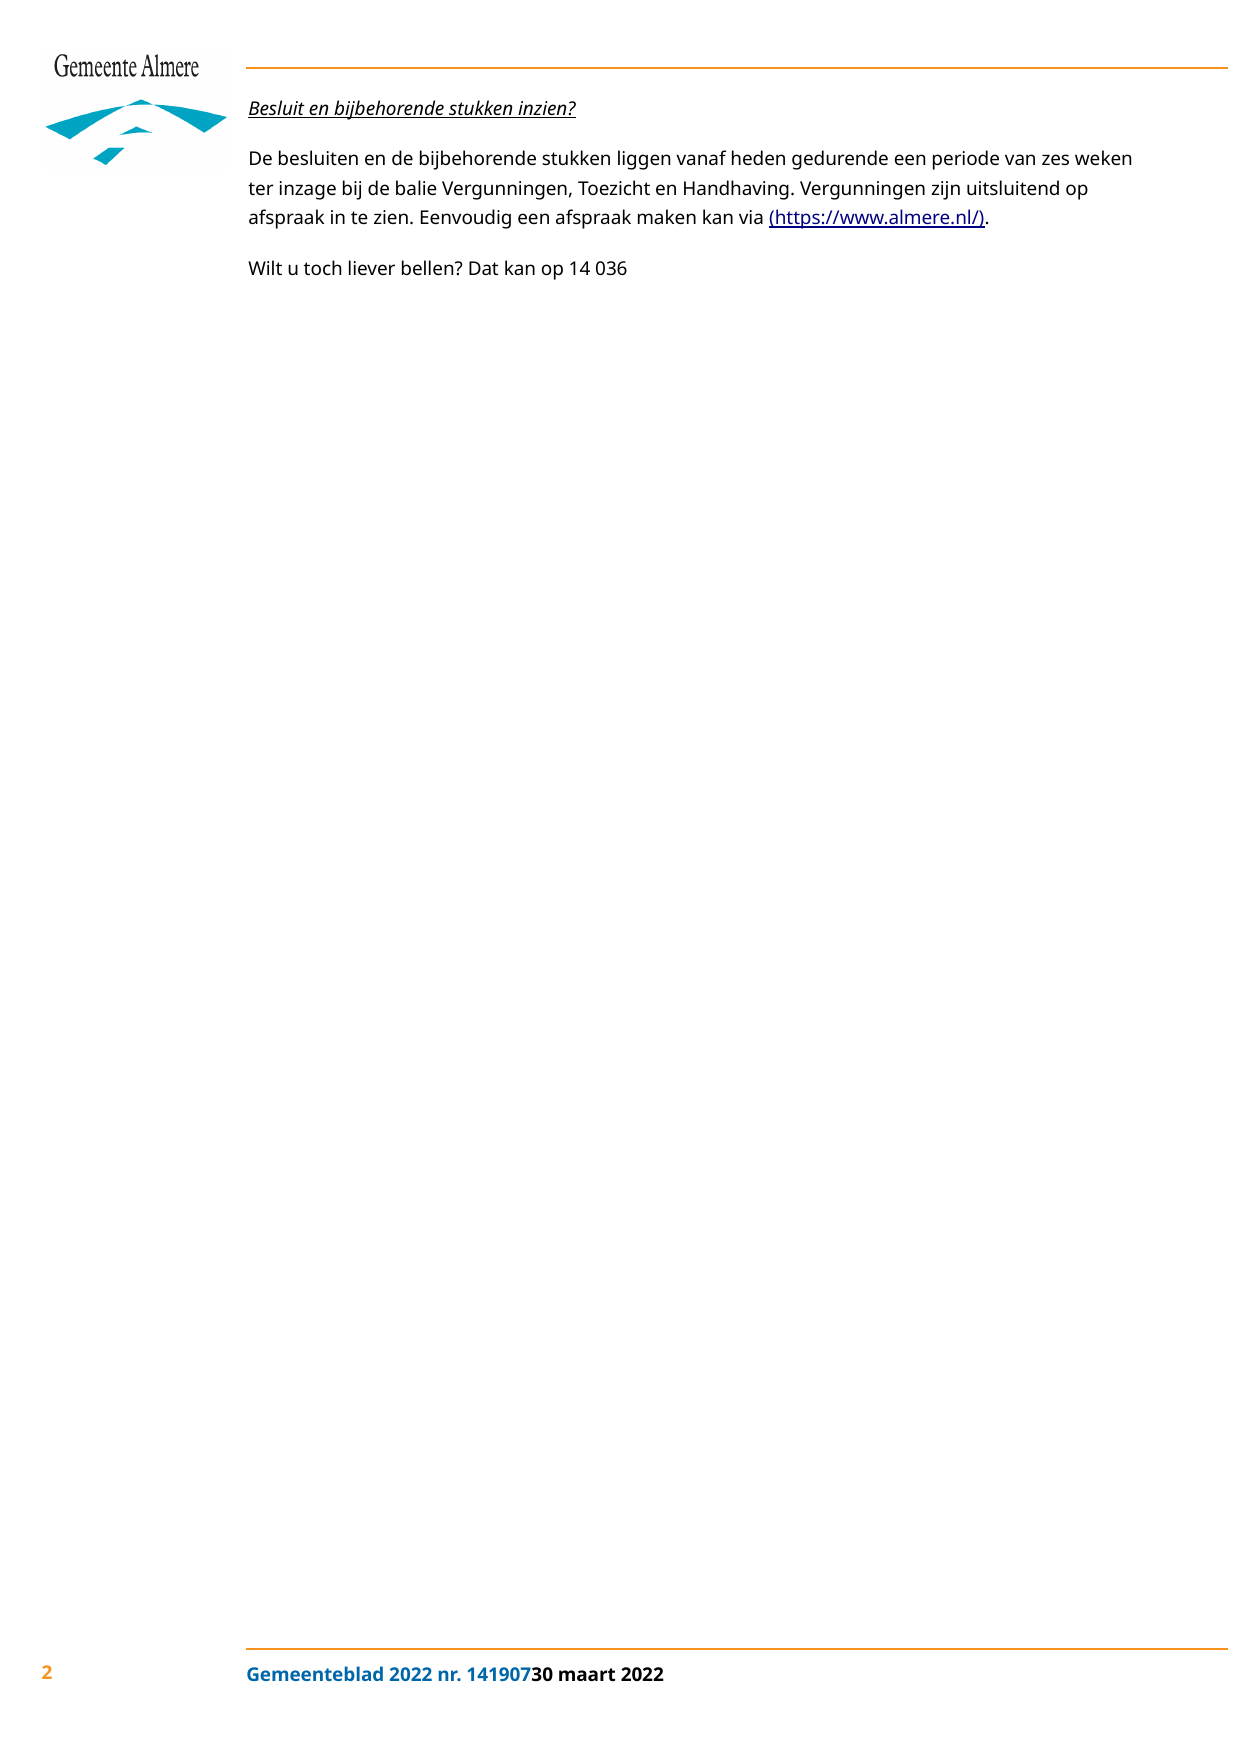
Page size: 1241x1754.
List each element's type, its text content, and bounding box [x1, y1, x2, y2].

text Wilt u toch liever bellen? Dat kan op 14 036 [248, 255, 1152, 281]
picture [41, 47, 231, 172]
text Besluit en bijbehorende stukken inzien? [248, 95, 1152, 121]
text De besluiten en de bijbehorende stukken liggen vanaf heden gedurende een periode van zes weken ter inzage bij de balie Vergunningen, Toezicht en Handhaving. Vergunningen zijn uitsluitend op afspraak in te zien. Eenvoudig een afspraak maken kan via (https://www.almere.nl/). [248, 145, 1152, 230]
